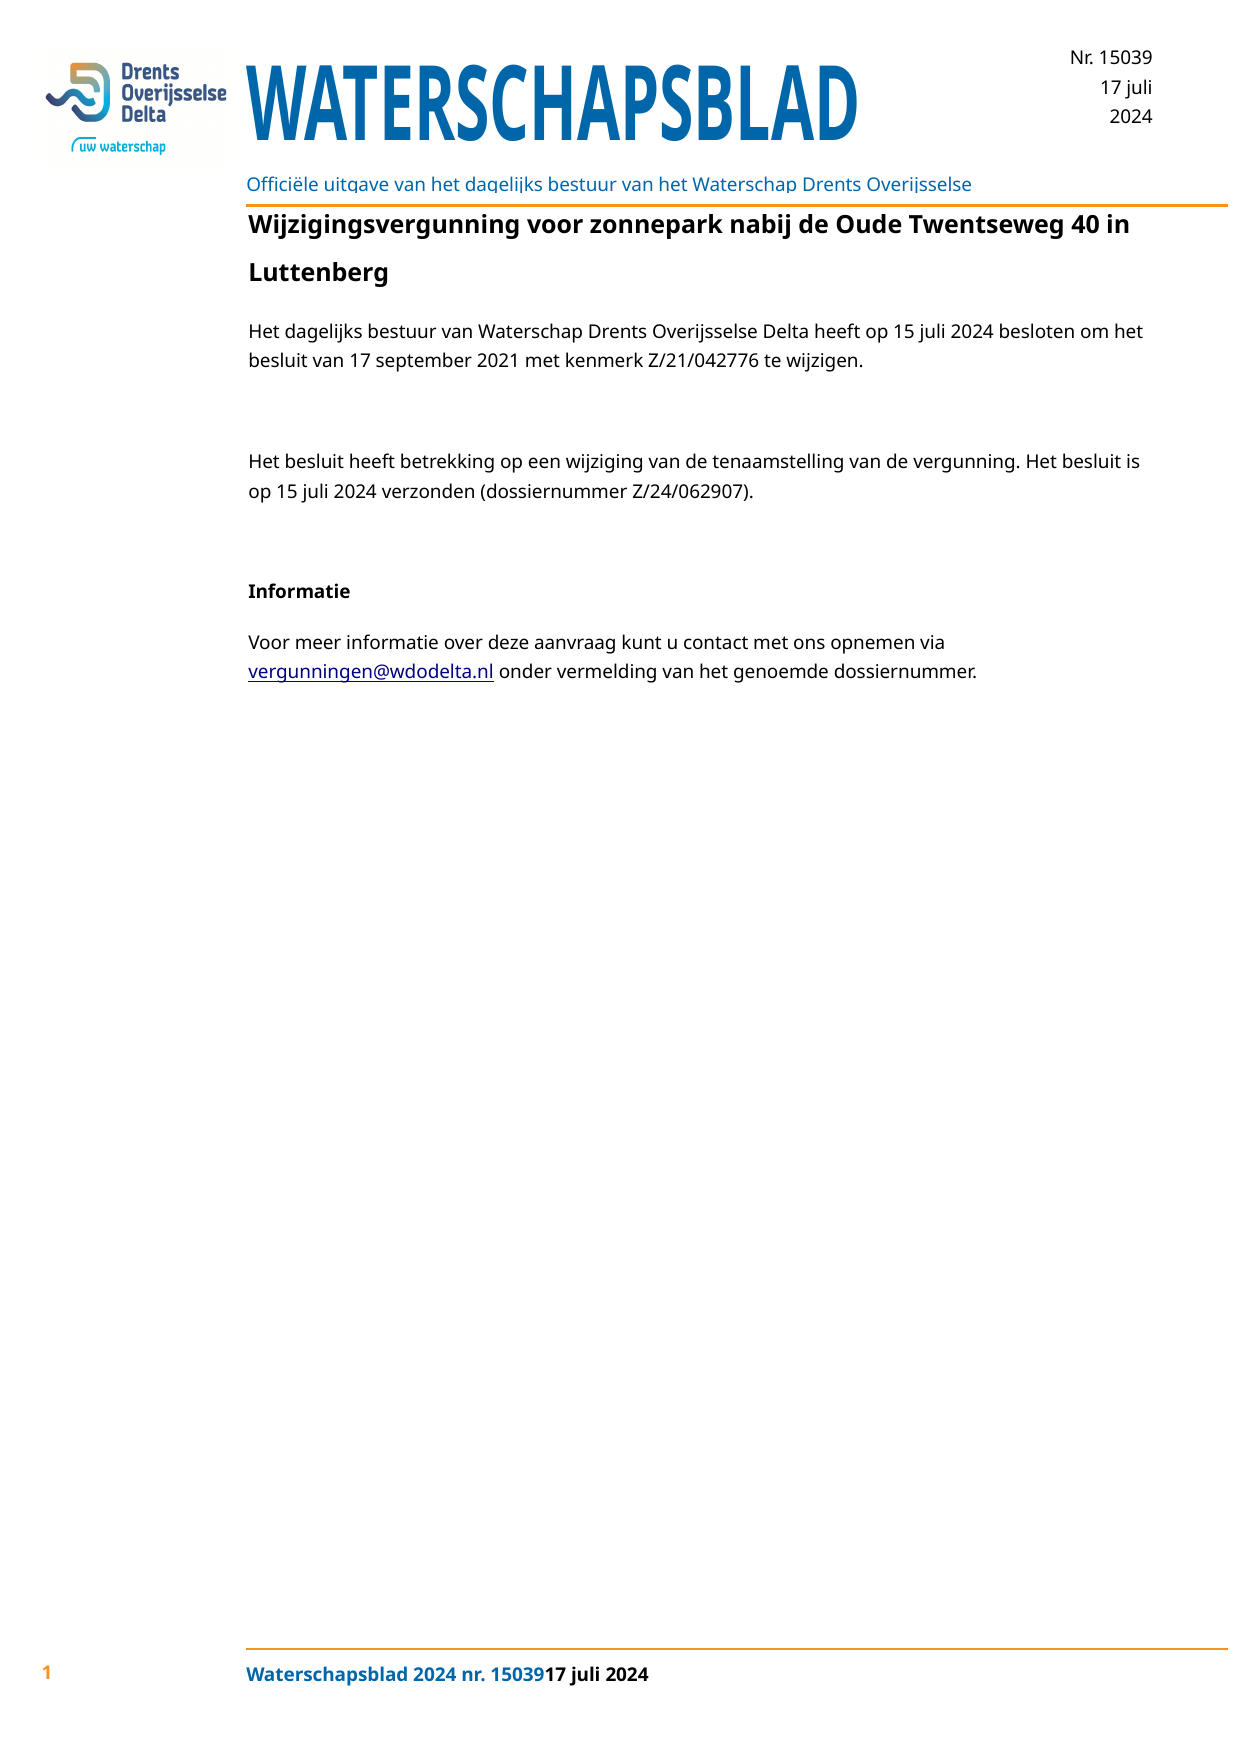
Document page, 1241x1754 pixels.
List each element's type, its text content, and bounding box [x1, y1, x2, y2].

text Voor meer informatie over deze aanvraag kunt u contact met ons opnemen via vergunningen@wdodelta.nl onder vermelding van het genoemde dossiernummer. [248, 629, 1152, 684]
text Het dagelijks bestuur van Waterschap Drents Overijsselse Delta heeft op 15 juli 2024 besloten om het besluit van 17 september 2021 met kenmerk Z/21/042776 te wijzigen. [248, 318, 1152, 373]
picture [41, 47, 231, 172]
text Wijzigingsvergunning voor zonnepark nabij de Oude Twentseweg 40 in Luttenberg [248, 207, 1152, 288]
text Het besluit heeft betrekking op een wijziging van de tenaamstelling van de vergunning. Het besluit is op 15 juli 2024 verzonden (dossiernummer Z/24/062907). [248, 448, 1152, 504]
text Informatie [248, 579, 1152, 604]
